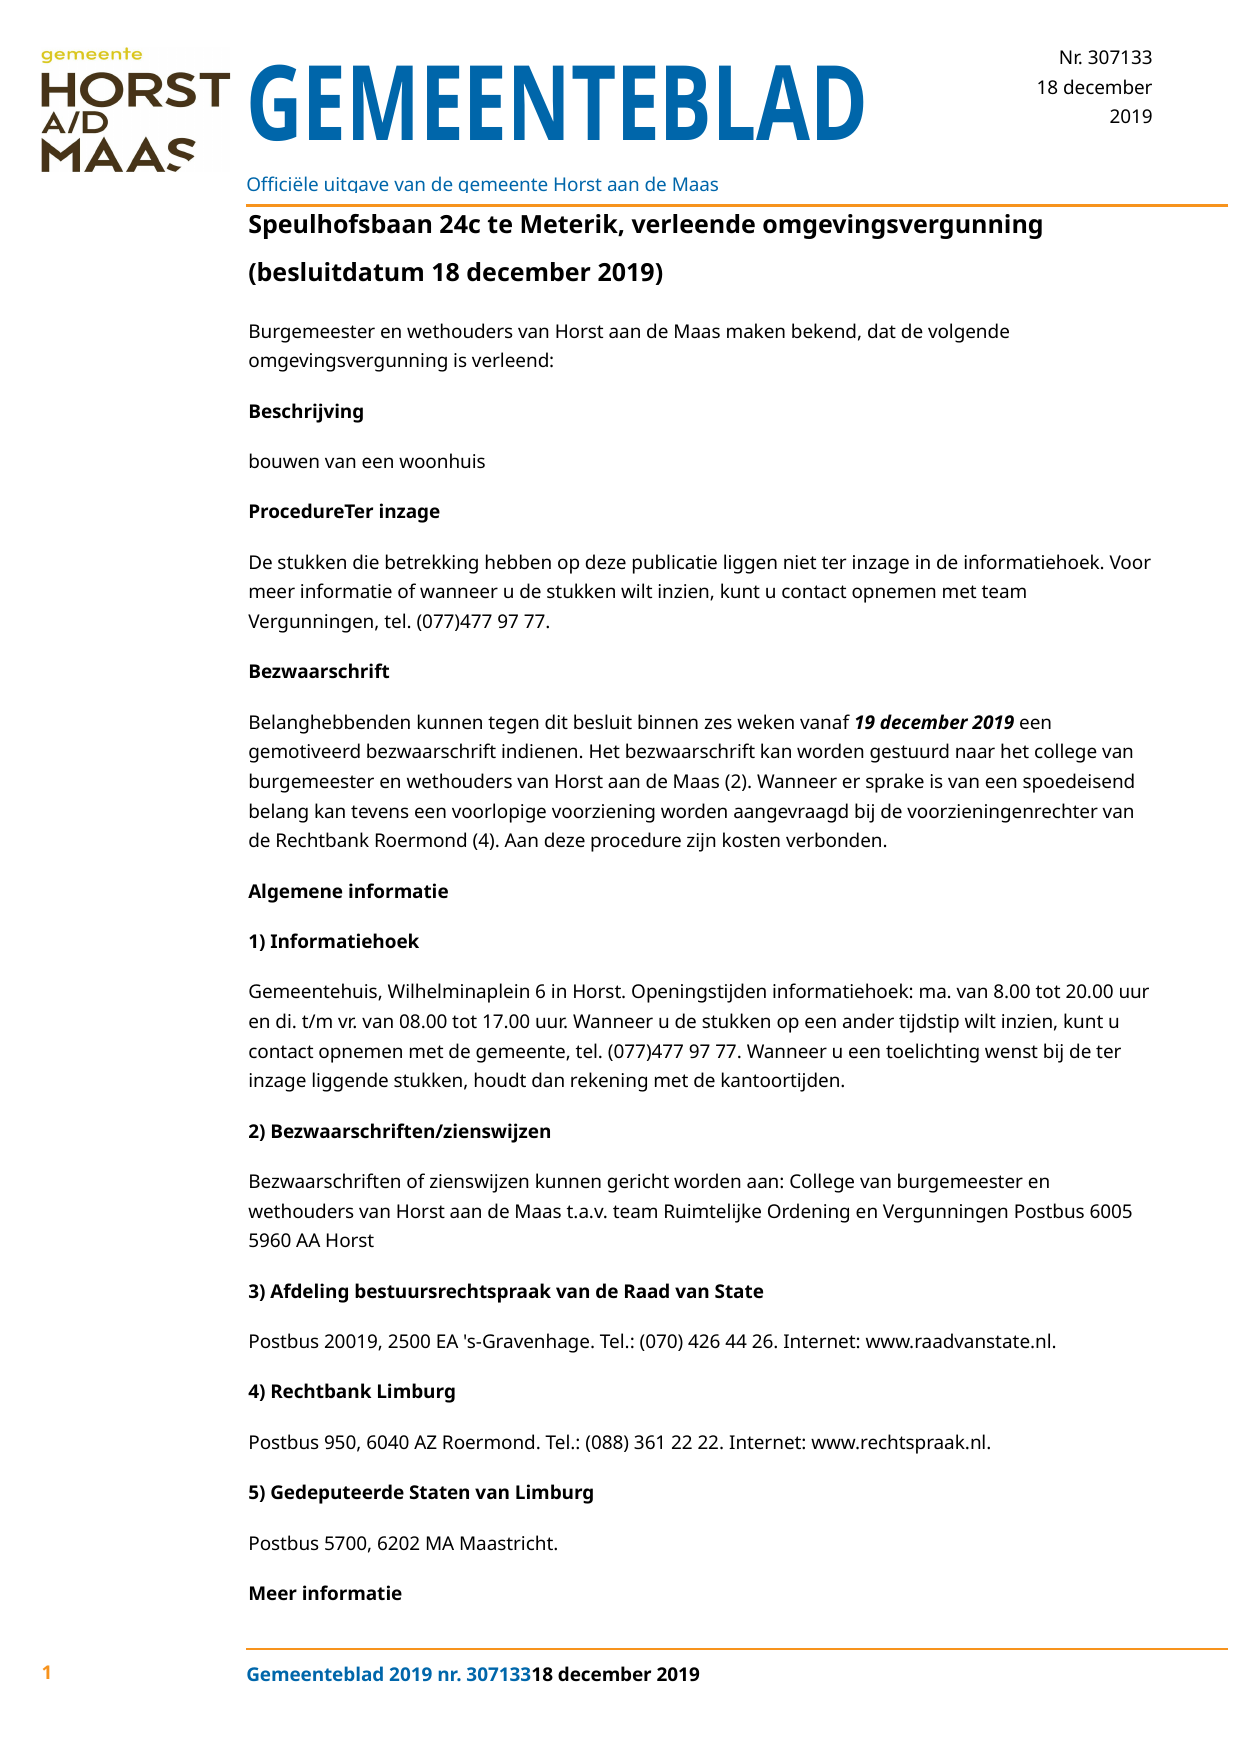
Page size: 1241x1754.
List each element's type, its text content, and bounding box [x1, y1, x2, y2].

text Burgemeester en wethouders van Horst aan de Maas maken bekend, dat de volgende omgevingsvergunning is verleend: [248, 318, 1152, 373]
text 4) Rechtbank Limburg [248, 1379, 1152, 1404]
text 3) Afdeling bestuursrechtspraak van de Raad van State [248, 1278, 1152, 1304]
text Algemene informatie [248, 878, 1152, 904]
text De stukken die betrekking hebben op deze publicatie liggen niet ter inzage in de informatiehoek. Voor meer informatie of wanneer u de stukken wilt inzien, kunt u contact opnemen met team Vergunningen, tel. (077)477 97 77. [248, 549, 1152, 634]
text Bezwaarschriften of zienswijzen kunnen gericht worden aan: College van burgemeester en wethouders van Horst aan de Maas t.a.v. team Ruimtelijke Ordening en Vergunningen Postbus 6005 5960 AA Horst [248, 1168, 1152, 1253]
text Postbus 950, 6040 AZ Roermond. Tel.: (088) 361 22 22. Internet: www.rechtspraak.nl. [248, 1429, 1152, 1455]
text Bezwaarschrift [248, 659, 1152, 684]
text Beschrijving [248, 398, 1152, 424]
text Speulhofsbaan 24c te Meterik, verleende omgevingsvergunning (besluitdatum 18 december 2019) [248, 207, 1152, 288]
text 2) Bezwaarschriften/zienswijzen [248, 1118, 1152, 1144]
text Postbus 5700, 6202 MA Maastricht. [248, 1530, 1152, 1556]
text ProcedureTer inzage [248, 499, 1152, 524]
text Meer informatie [248, 1580, 1152, 1606]
text 5) Gedeputeerde Staten van Limburg [248, 1479, 1152, 1505]
text 1) Informatiehoek [248, 928, 1152, 954]
picture [41, 47, 231, 172]
text Gemeentehuis, Wilhelminaplein 6 in Horst. Openingstijden informatiehoek: ma. van 8.00 tot 20.00 uur en di. t/m vr. van 08.00 tot 17.00 uur. Wanneer u de stukken op een ander tijdstip wilt inzien, kunt u contact opnemen met de gemeente, tel. (077)477 97 77. Wanneer u een toelichting wenst bij de ter inzage liggende stukken, houdt dan rekening met de kantoortijden. [248, 979, 1152, 1093]
text Postbus 20019, 2500 EA 's-Gravenhage. Tel.: (070) 426 44 26. Internet: www.raadvanstate.nl. [248, 1328, 1152, 1354]
text Belanghebbenden kunnen tegen dit besluit binnen zes weken vanaf 19 december 2019 een gemotiveerd bezwaarschrift indienen. Het bezwaarschrift kan worden gestuurd naar het college van burgemeester en wethouders van Horst aan de Maas (2). Wanneer er sprake is van een spoedeisend belang kan tevens een voorlopige voorziening worden aangevraagd bij de voorzieningenrechter van de Rechtbank Roermond (4). Aan deze procedure zijn kosten verbonden. [248, 709, 1152, 853]
text bouwen van een woonhuis [248, 448, 1152, 474]
